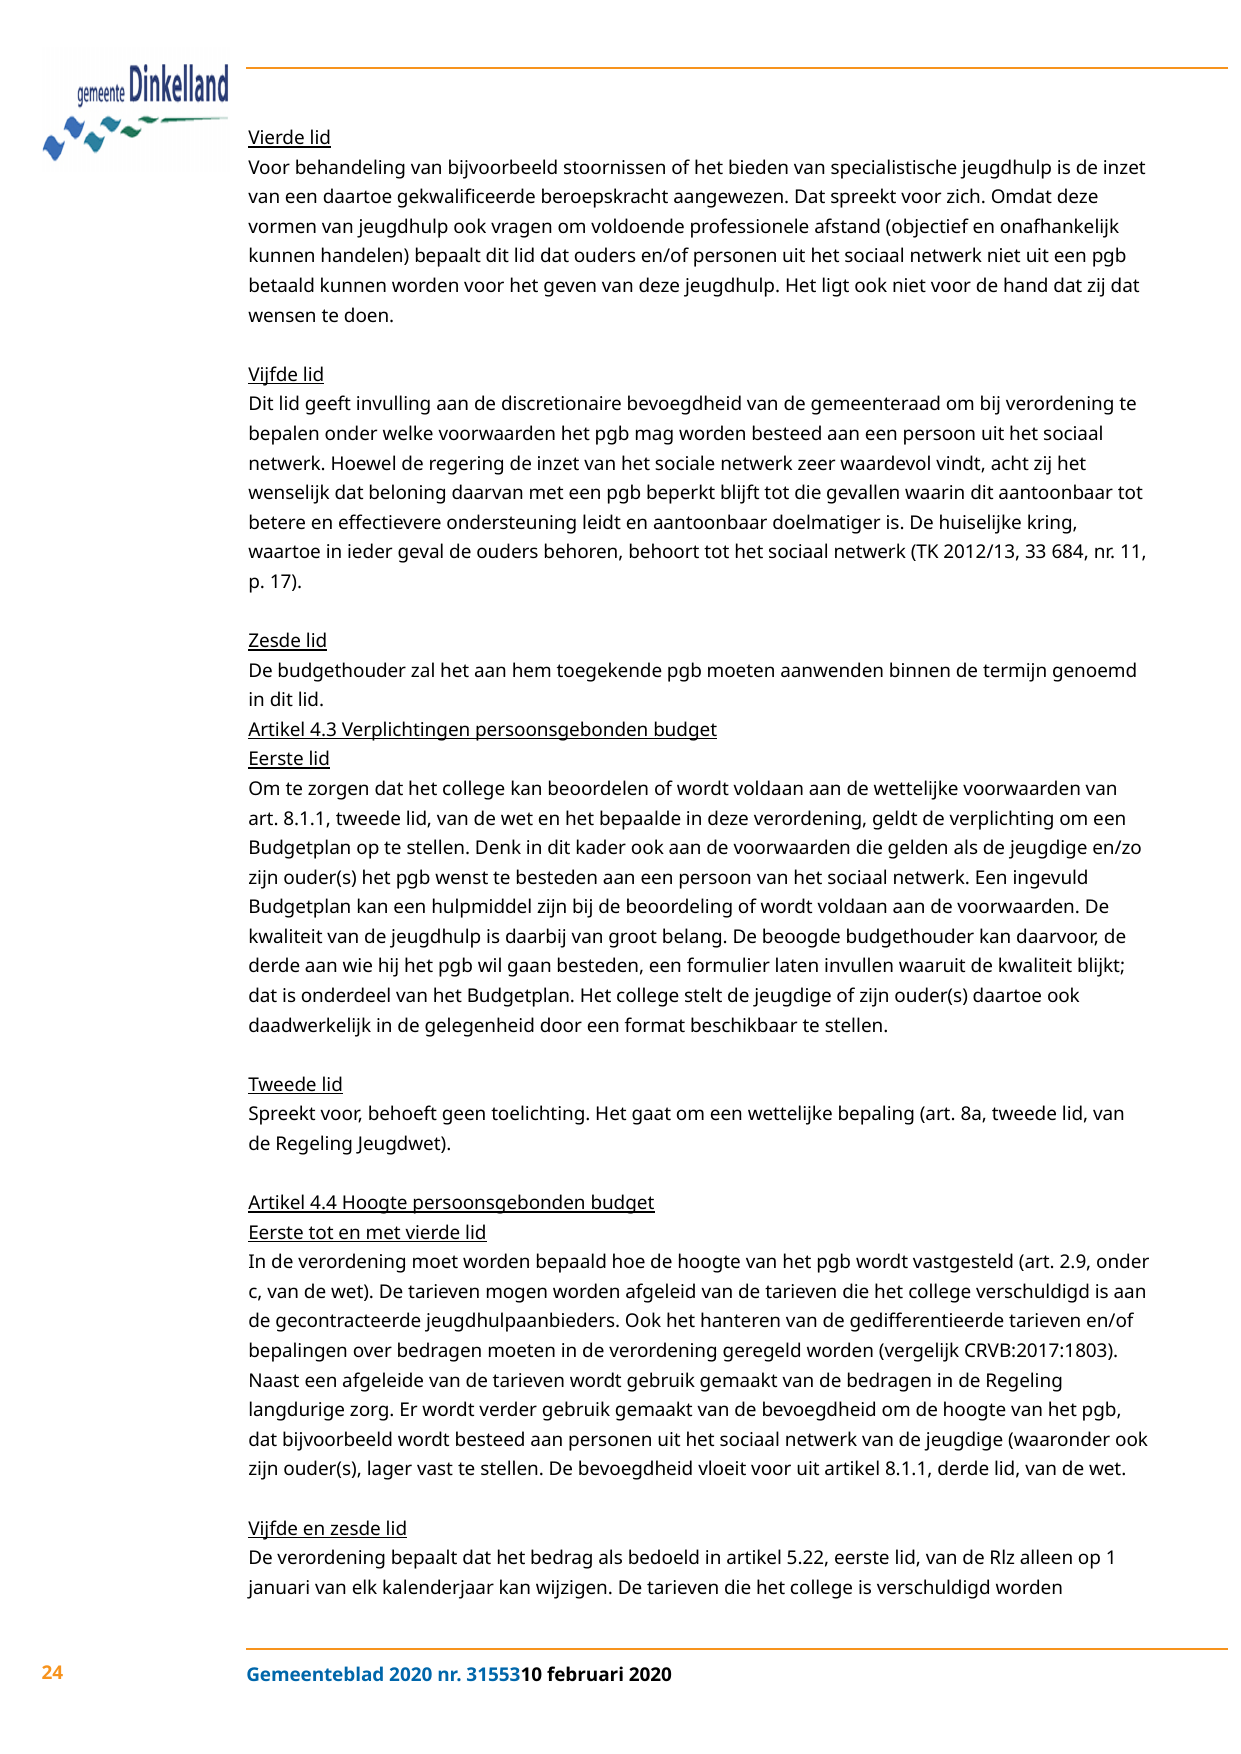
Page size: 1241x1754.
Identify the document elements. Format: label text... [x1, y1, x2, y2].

picture [41, 47, 231, 172]
text Artikel 4.3 Verplichtingen persoonsgebonden budget [248, 716, 1152, 742]
text Voor behandeling van bijvoorbeeld stoornissen of het bieden van specialistische jeugdhulp is de inzet van een daartoe gekwalificeerde beroepskracht aangewezen. Dat spreekt voor zich. Omdat deze vormen van jeugdhulp ook vragen om voldoende professionele afstand (objectief en onafhankelijk kunnen handelen) bepaalt dit lid dat ouders en/of personen uit het sociaal netwerk niet uit een pgb betaald kunnen worden voor het geven van deze jeugdhulp. Het ligt ook niet voor de hand dat zij dat wensen te doen. [248, 154, 1152, 328]
text Vierde lid [248, 124, 1152, 150]
text Artikel 4.4 Hoogte persoonsgebonden budget [248, 1189, 1152, 1215]
text Dit lid geeft invulling aan de discretionaire bevoegdheid van de gemeenteraad om bij verordening te bepalen onder welke voorwaarden het pgb mag worden besteed aan een persoon uit het sociaal netwerk. Hoewel de regering de inzet van het sociale netwerk zeer waardevol vindt, acht zij het wenselijk dat beloning daarvan met een pgb beperkt blijft tot die gevallen waarin dit aantoonbaar tot betere en effectievere ondersteuning leidt en aantoonbaar doelmatiger is. De huiselijke kring, waartoe in ieder geval de ouders behoren, behoort tot het sociaal netwerk (TK 2012/13, 33 684, nr. 11, p. 17). [248, 391, 1152, 594]
text Tweede lid [248, 1071, 1152, 1097]
text Zesde lid [248, 627, 1152, 653]
text Vijfde lid [248, 361, 1152, 387]
text Eerste tot en met vierde lid [248, 1219, 1152, 1245]
text Spreekt voor, behoeft geen toelichting. Het gaat om een wettelijke bepaling (art. 8a, tweede lid, van de Regeling Jeugdwet). [248, 1101, 1152, 1156]
text De verordening bepaalt dat het bedrag als bedoeld in artikel 5.22, eerste lid, van de Rlz alleen op 1 januari van elk kalenderjaar kan wijzigen. De tarieven die het college is verschuldigd worden [248, 1544, 1152, 1600]
text In de verordening moet worden bepaald hoe de hoogte van het pgb wordt vastgesteld (art. 2.9, onder c, van de wet). De tarieven mogen worden afgeleid van de tarieven die het college verschuldigd is aan de gecontracteerde jeugdhulpaanbieders. Ook het hanteren van de gedifferentieerde tarieven en/of bepalingen over bedragen moeten in de verordening geregeld worden (vergelijk CRVB:2017:1803). Naast een afgeleide van de tarieven wordt gebruik gemaakt van de bedragen in de Regeling langdurige zorg. Er wordt verder gebruik gemaakt van de bevoegdheid om de hoogte van het pgb, dat bijvoorbeeld wordt besteed aan personen uit het sociaal netwerk van de jeugdige (waaronder ook zijn ouder(s), lager vast te stellen. De bevoegdheid vloeit voor uit artikel 8.1.1, derde lid, van de wet. [248, 1248, 1152, 1481]
text Vijfde en zesde lid [248, 1515, 1152, 1541]
text De budgethouder zal het aan hem toegekende pgb moeten aanwenden binnen de termijn genoemd in dit lid. [248, 657, 1152, 712]
text Eerste lid [248, 746, 1152, 771]
text Om te zorgen dat het college kan beoordelen of wordt voldaan aan de wettelijke voorwaarden van art. 8.1.1, tweede lid, van de wet en het bepaalde in deze verordening, geldt de verplichting om een Budgetplan op te stellen. Denk in dit kader ook aan de voorwaarden die gelden als de jeugdige en/zo zijn ouder(s) het pgb wenst te besteden aan een persoon van het sociaal netwerk. Een ingevuld Budgetplan kan een hulpmiddel zijn bij de beoordeling of wordt voldaan aan de voorwaarden. De kwaliteit van de jeugdhulp is daarbij van groot belang. De beoogde budgethouder kan daarvoor, de derde aan wie hij het pgb wil gaan besteden, een formulier laten invullen waaruit de kwaliteit blijkt; dat is onderdeel van het Budgetplan. Het college stelt de jeugdige of zijn ouder(s) daartoe ook daadwerkelijk in de gelegenheid door een format beschikbaar te stellen. [248, 775, 1152, 1038]
